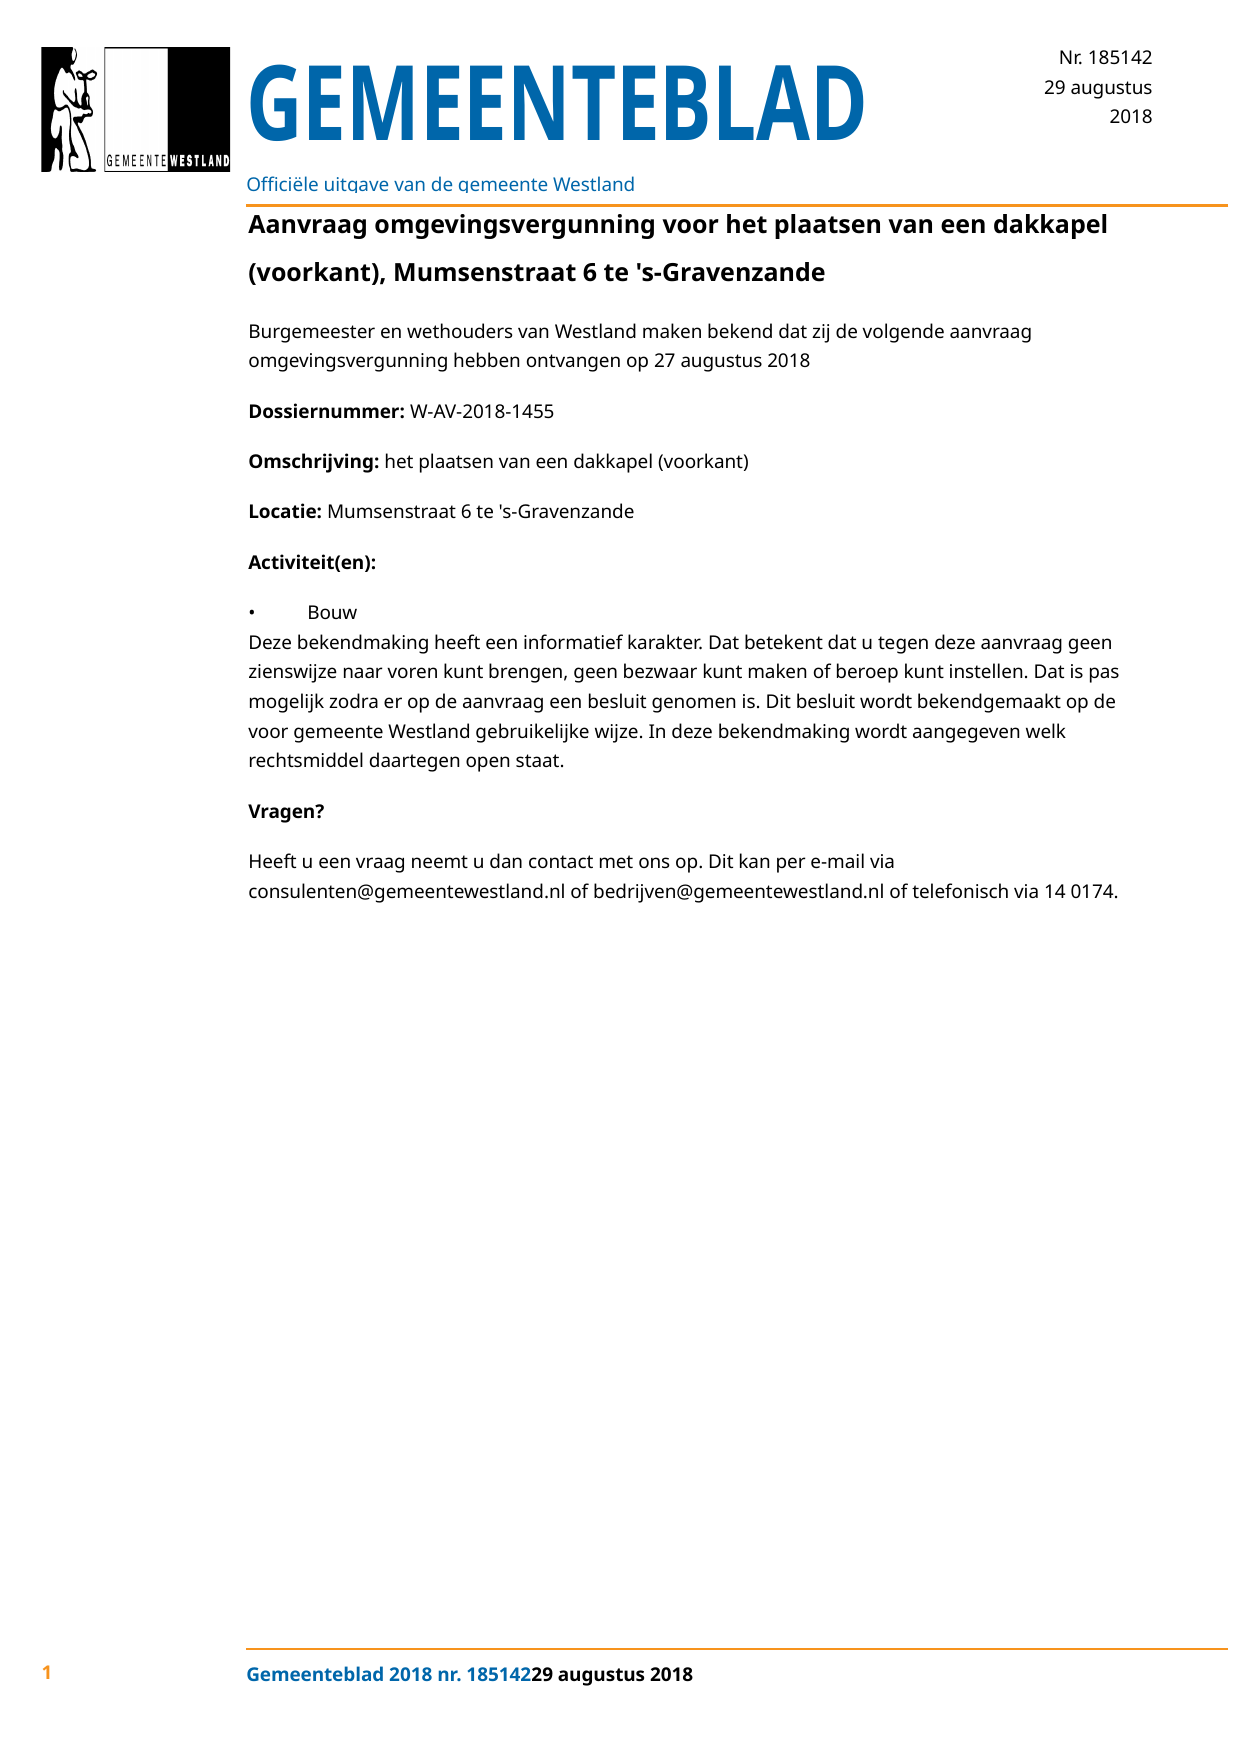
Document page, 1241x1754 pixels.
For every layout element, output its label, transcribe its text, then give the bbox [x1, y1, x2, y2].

picture [41, 47, 231, 172]
text Omschrijving: het plaatsen van een dakkapel (voorkant) [248, 448, 1152, 474]
text Activiteit(en): [248, 549, 1152, 575]
text Heeft u een vraag neemt u dan contact met ons op. Dit kan per e-mail via consulenten@gemeentewestland.nl of bedrijven@gemeentewestland.nl of telefonisch via 14 0174. [248, 848, 1152, 904]
text Deze bekendmaking heeft een informatief karakter. Dat betekent dat u tegen deze aanvraag geen zienswijze naar voren kunt brengen, geen bezwaar kunt maken of beroep kunt instellen. Dat is pas mogelijk zodra er op de aanvraag een besluit genomen is. Dit besluit wordt bekendgemaakt op de voor gemeente Westland gebruikelijke wijze. In deze bekendmaking wordt aangegeven welk rechtsmiddel daartegen open staat. [248, 629, 1152, 773]
list Bouw [248, 599, 1152, 625]
text Dossiernummer: W-AV-2018-1455 [248, 398, 1152, 424]
text Vragen? [248, 798, 1152, 824]
text Aanvraag omgevingsvergunning voor het plaatsen van een dakkapel (voorkant), Mumsenstraat 6 te 's-Gravenzande [248, 207, 1152, 288]
text Burgemeester en wethouders van Westland maken bekend dat zij de volgende aanvraag omgevingsvergunning hebben ontvangen op 27 augustus 2018 [248, 318, 1152, 373]
text Locatie: Mumsenstraat 6 te 's-Gravenzande [248, 499, 1152, 524]
